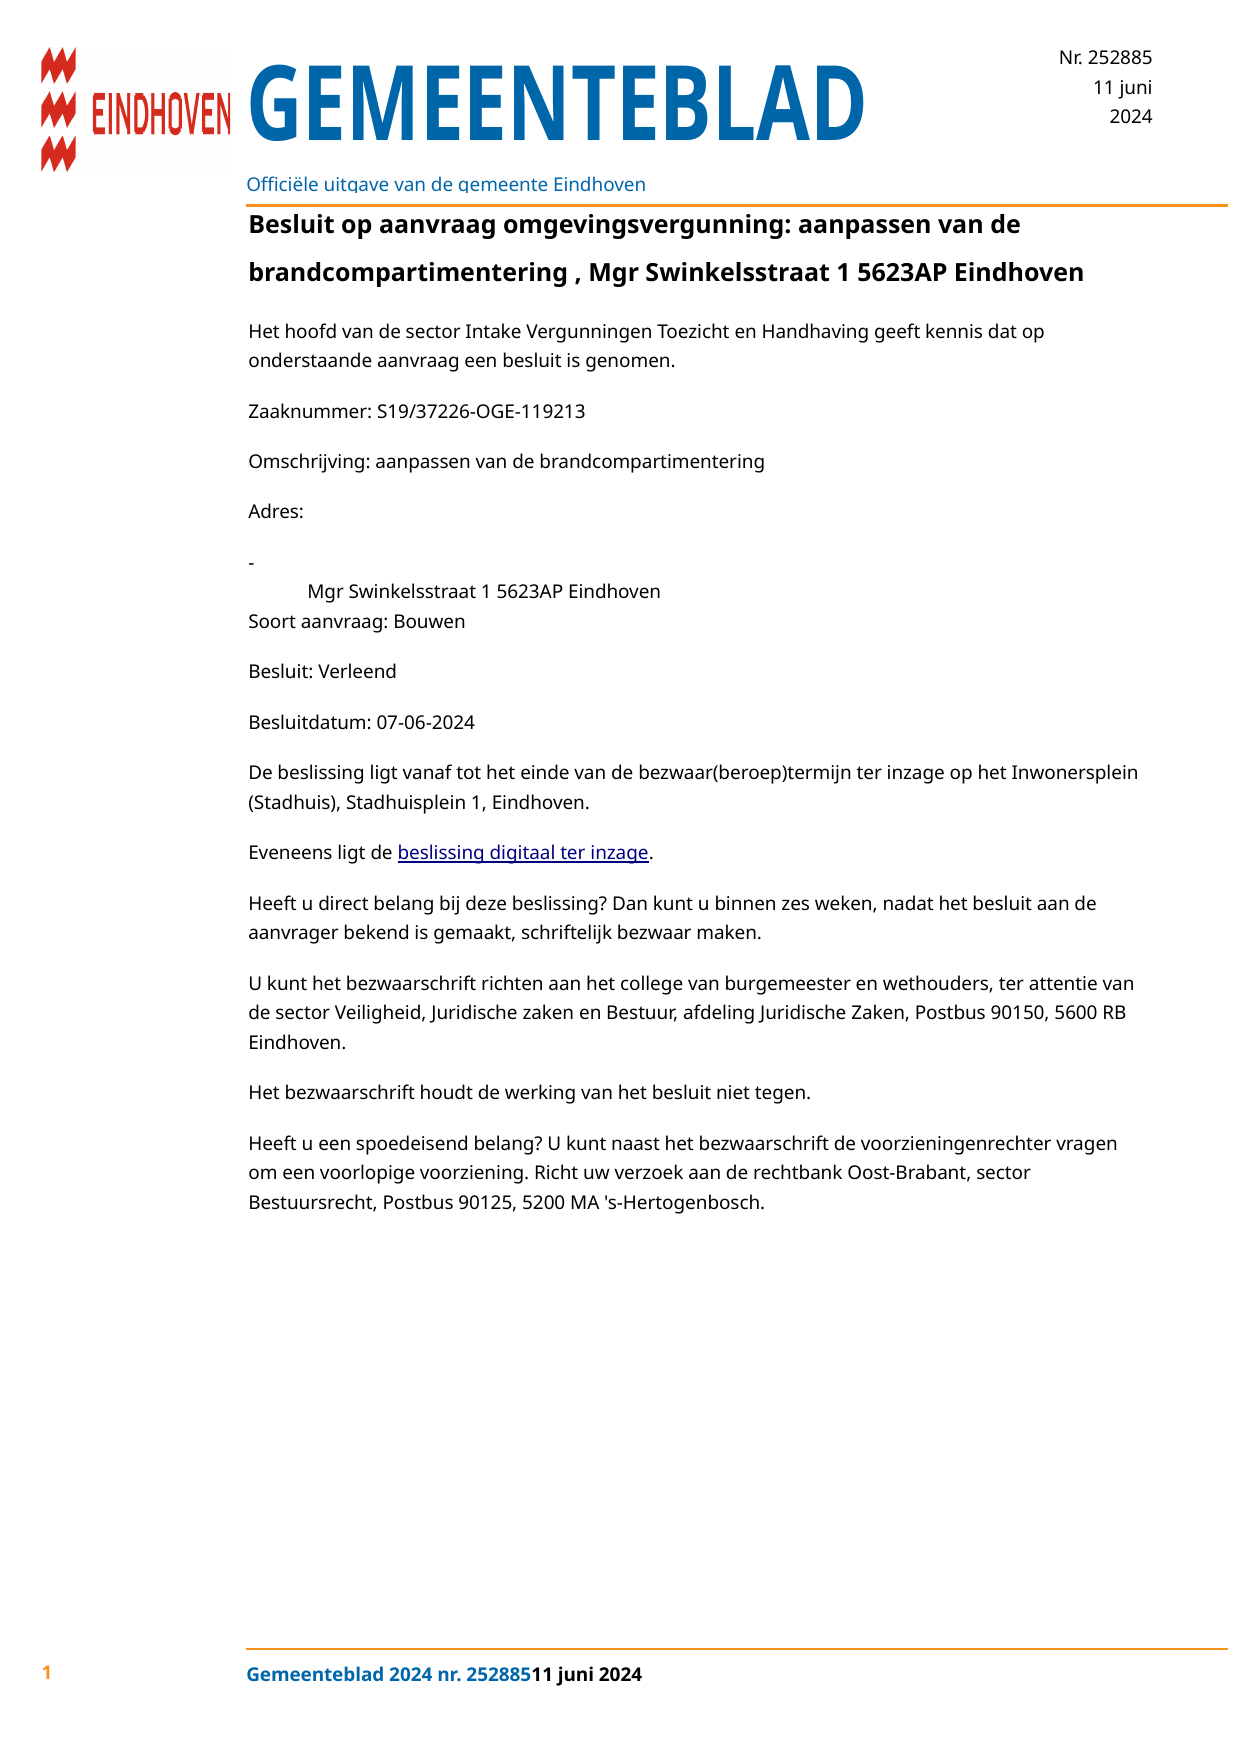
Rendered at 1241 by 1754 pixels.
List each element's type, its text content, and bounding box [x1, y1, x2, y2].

text De beslissing ligt vanaf tot het einde van de bezwaar(beroep)termijn ter inzage op het Inwonersplein (Stadhuis), Stadhuisplein 1, Eindhoven. [248, 759, 1152, 815]
text Soort aanvraag: Bouwen [248, 608, 1152, 634]
text Het hoofd van de sector Intake Vergunningen Toezicht en Handhaving geeft kennis dat op onderstaande aanvraag een besluit is genomen. [248, 318, 1152, 373]
list Mgr Swinkelsstraat 1 5623AP Eindhoven [248, 579, 1152, 604]
picture [41, 47, 231, 172]
text Het bezwaarschrift houdt de werking van het besluit niet tegen. [248, 1079, 1152, 1105]
text Eveneens ligt de beslissing digitaal ter inzage. [248, 839, 1152, 865]
text Omschrijving: aanpassen van de brandcompartimentering [248, 448, 1152, 474]
text Besluit: Verleend [248, 659, 1152, 684]
text Besluitdatum: 07-06-2024 [248, 709, 1152, 735]
text Zaaknummer: S19/37226-OGE-119213 [248, 398, 1152, 424]
text Heeft u direct belang bij deze beslissing? Dan kunt u binnen zes weken, nadat het besluit aan de aanvrager bekend is gemaakt, schriftelijk bezwaar maken. [248, 890, 1152, 945]
text Heeft u een spoedeisend belang? U kunt naast het bezwaarschrift de voorzieningenrechter vragen om een voorlopige voorziening. Richt uw verzoek aan de rechtbank Oost-Brabant, sector Bestuursrecht, Postbus 90125, 5200 MA 's-Hertogenbosch. [248, 1130, 1152, 1215]
text Besluit op aanvraag omgevingsvergunning: aanpassen van de brandcompartimentering , Mgr Swinkelsstraat 1 5623AP Eindhoven [248, 207, 1152, 288]
text U kunt het bezwaarschrift richten aan het college van burgemeester en wethouders, ter attentie van de sector Veiligheid, Juridische zaken en Bestuur, afdeling Juridische Zaken, Postbus 90150, 5600 RB Eindhoven. [248, 970, 1152, 1055]
text Adres: [248, 499, 1152, 524]
